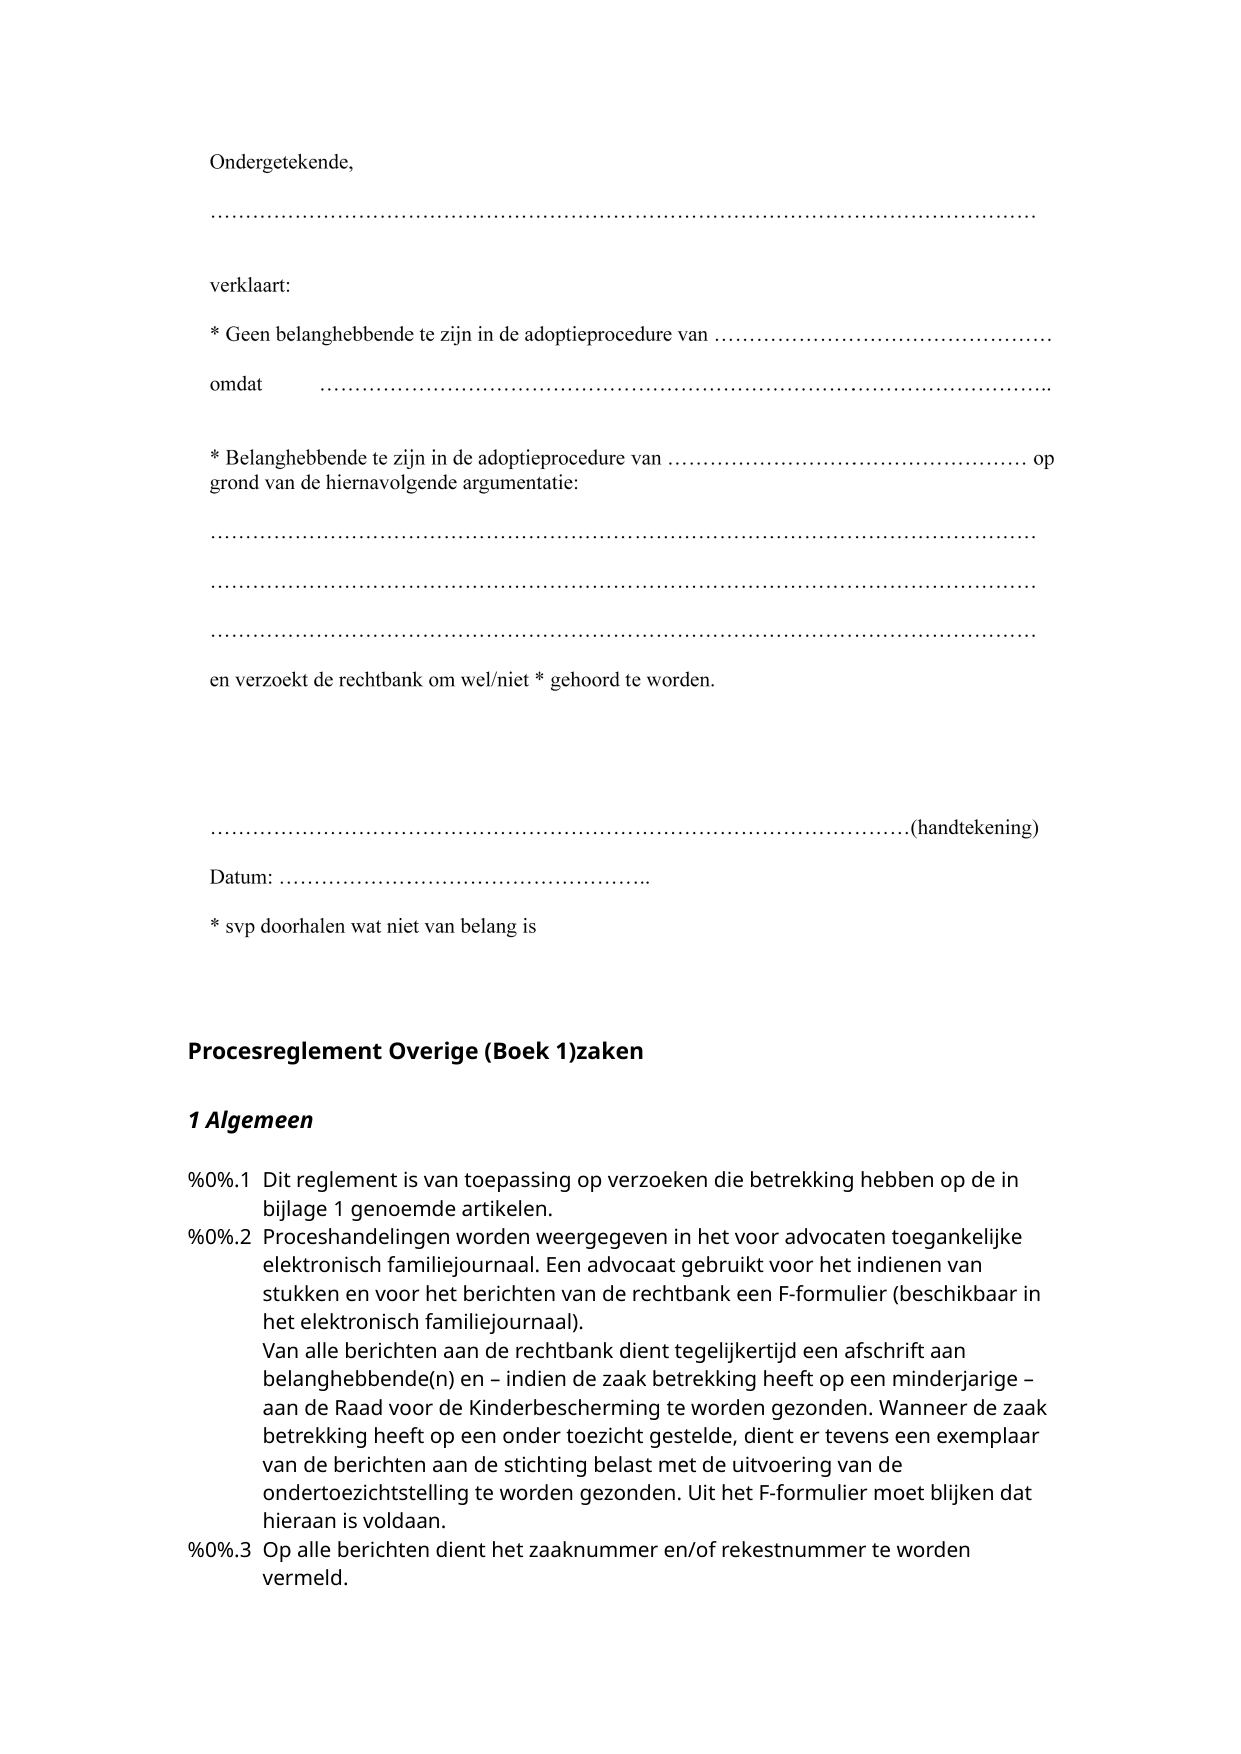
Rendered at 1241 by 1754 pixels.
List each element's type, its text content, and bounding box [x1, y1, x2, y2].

list Dit reglement is van toepassing op verzoeken die betrekking hebben op de in bijlage 1 genoemde artikelen. [187, 1165, 1053, 1222]
list Op alle berichten dient het zaaknummer en/of rekestnummer te worden vermeld. [187, 1535, 1053, 1592]
subtitle 1 Algemeen [187, 1104, 1053, 1135]
list Van alle berichten aan de rechtbank dient tegelijkertijd een afschrift aan belanghebbende(n) en – indien de zaak betrekking heeft op een minderjarige – aan de Raad voor de Kinderbescherming te worden gezonden. Wanneer de zaak betrekking heeft op een onder toezicht gestelde, dient er tevens een exemplaar van de berichten aan de stichting belast met de uitvoering van de ondertoezichtstelling te worden gezonden. Uit het F-formulier moet blijken dat hieraan is voldaan. [187, 1336, 1053, 1535]
picture [187, 150, 1075, 955]
subtitle Procesreglement Overige (Boek 1)zaken [187, 1035, 1053, 1067]
list Proceshandelingen worden weergegeven in het voor advocaten toegankelijke elektronisch familiejournaal. Een advocaat gebruikt voor het indienen van stukken en voor het berichten van de rechtbank een F-formulier (beschikbaar in het elektronisch familiejournaal). [187, 1222, 1053, 1336]
